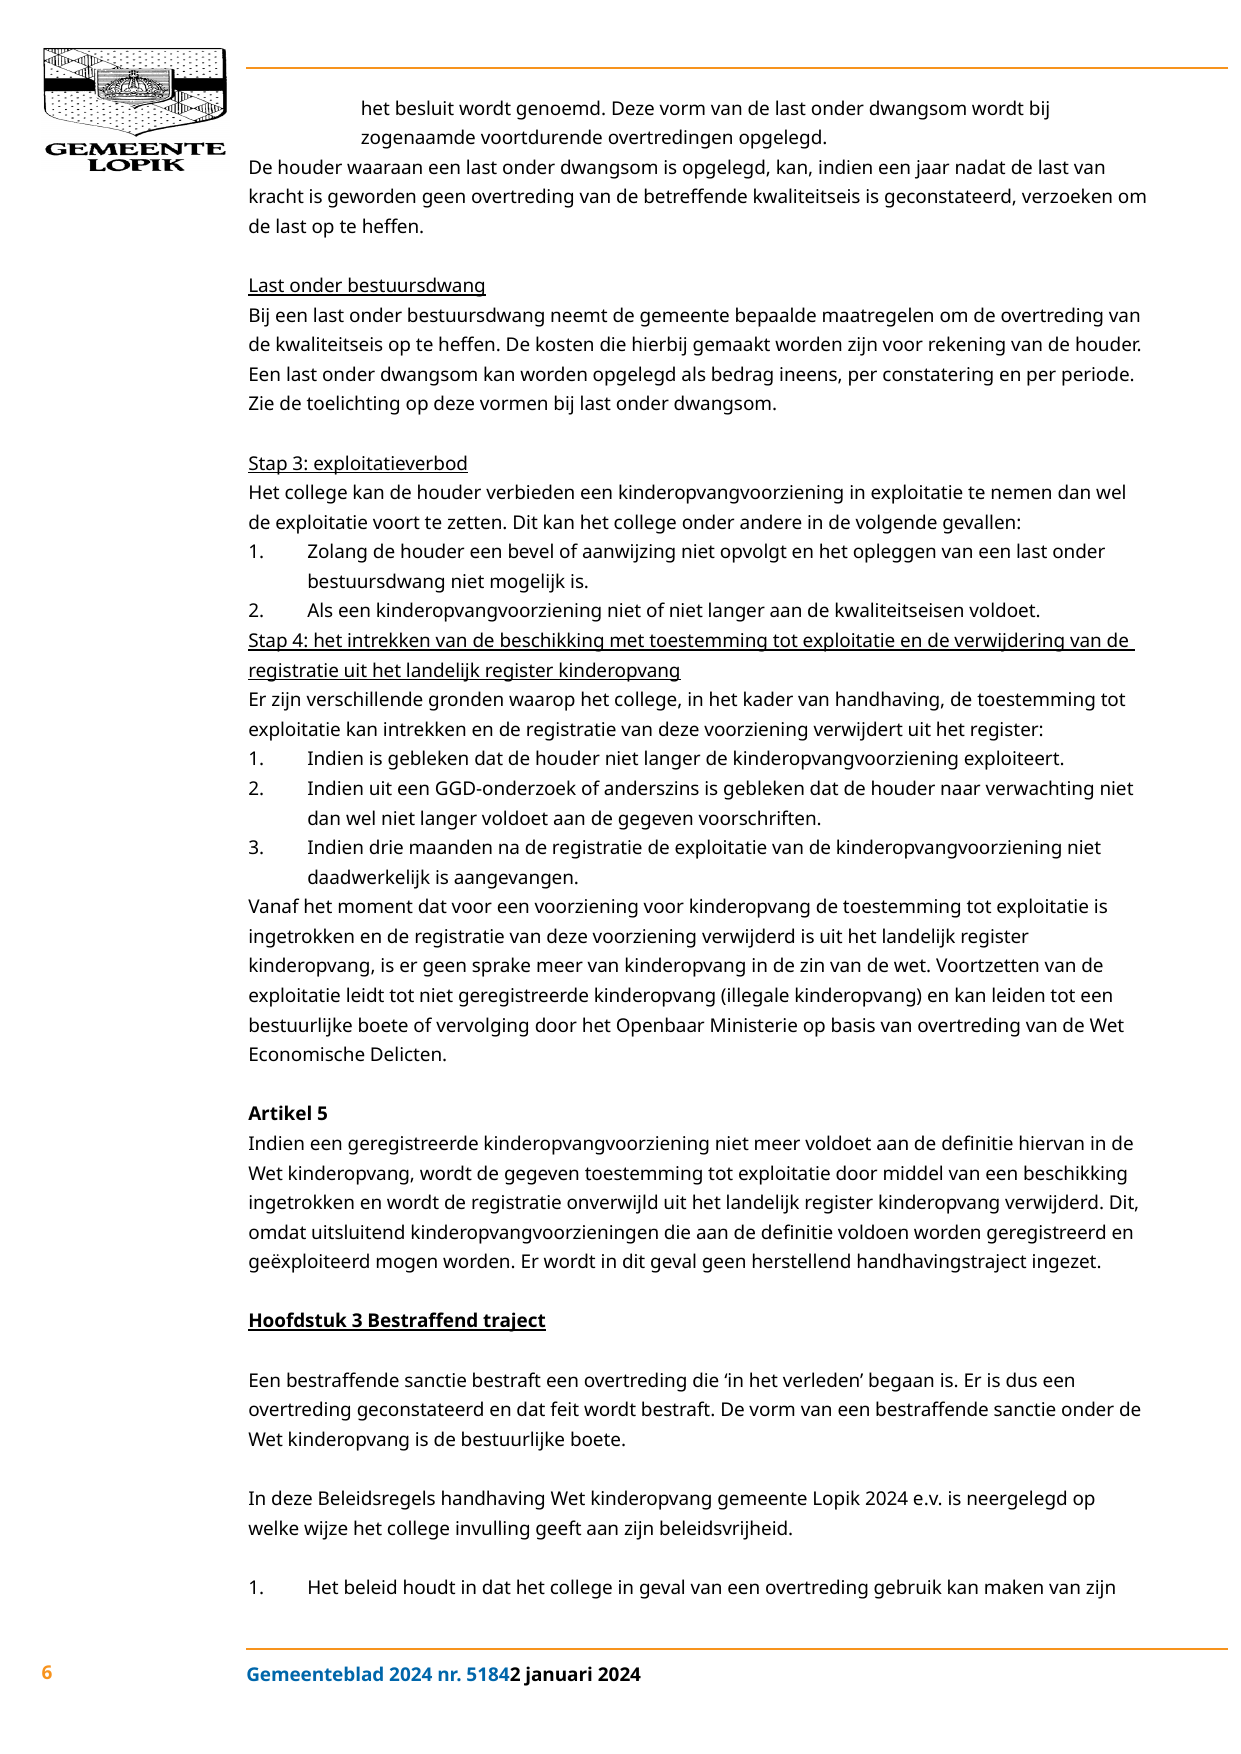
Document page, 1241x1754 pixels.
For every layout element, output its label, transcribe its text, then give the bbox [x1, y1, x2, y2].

picture [41, 47, 231, 172]
text Hoofdstuk 3 Bestraffend traject [248, 1308, 1152, 1333]
text Stap 4: het intrekken van de beschikking met toestemming tot exploitatie en de verwijdering van de registratie uit het landelijk register kinderopvang [248, 627, 1152, 683]
list Als een kinderopvangvoorziening niet of niet langer aan de kwaliteitseisen voldoet. [248, 598, 1152, 623]
list Indien uit een GGD-onderzoek of anderszins is gebleken dat de houder naar verwachting niet dan wel niet langer voldoet aan de gegeven voorschriften. [248, 775, 1152, 831]
list Indien is gebleken dat de houder niet langer de kinderopvangvoorziening exploiteert. [248, 746, 1152, 771]
text Indien een geregistreerde kinderopvangvoorziening niet meer voldoet aan de definitie hiervan in de Wet kinderopvang, wordt de gegeven toestemming tot exploitatie door middel van een beschikking ingetrokken en wordt de registratie onverwijld uit het landelijk register kinderopvang verwijderd. Dit, omdat uitsluitend kinderopvangvoorzieningen die aan de definitie voldoen worden geregistreerd en geëxploiteerd mogen worden. Er wordt in dit geval geen herstellend handhavingstraject ingezet. [248, 1130, 1152, 1274]
text De houder waaraan een last onder dwangsom is opgelegd, kan, indien een jaar nadat de last van kracht is geworden geen overtreding van de betreffende kwaliteitseis is geconstateerd, verzoeken om de last op te heffen. [248, 154, 1152, 239]
list Indien drie maanden na de registratie de exploitatie van de kinderopvangvoorziening niet daadwerkelijk is aangevangen. [248, 834, 1152, 890]
text Vanaf het moment dat voor een voorziening voor kinderopvang de toestemming tot exploitatie is ingetrokken en de registratie van deze voorziening verwijderd is uit het landelijk register kinderopvang, is er geen sprake meer van kinderopvang in de zin van de wet. Voortzetten van de exploitatie leidt tot niet geregistreerde kinderopvang (illegale kinderopvang) en kan leiden tot een bestuurlijke boete of vervolging door het Openbaar Ministerie op basis van overtreding van de Wet Economische Delicten. [248, 893, 1152, 1067]
list het besluit wordt genoemd. Deze vorm van de last onder dwangsom wordt bij zogenaamde voortdurende overtredingen opgelegd. [323, 95, 1152, 150]
text Last onder bestuursdwang [248, 272, 1152, 298]
text Een bestraffende sanctie bestraft een overtreding die ‘in het verleden’ begaan is. Er is dus een overtreding geconstateerd en dat feit wordt bestraft. De vorm van een bestraffende sanctie onder de Wet kinderopvang is de bestuurlijke boete. [248, 1367, 1152, 1452]
text Er zijn verschillende gronden waarop het college, in het kader van handhaving, de toestemming tot exploitatie kan intrekken en de registratie van deze voorziening verwijdert uit het register: [248, 686, 1152, 742]
text Artikel 5 [248, 1101, 1152, 1126]
text Stap 3: exploitatieverbod [248, 450, 1152, 476]
list Zolang de houder een bevel of aanwijzing niet opvolgt en het opleggen van een last onder bestuursdwang niet mogelijk is. [248, 538, 1152, 594]
text In deze Beleidsregels handhaving Wet kinderopvang gemeente Lopik 2024 e.v. is neergelegd op welke wijze het college invulling geeft aan zijn beleidsvrijheid. [248, 1485, 1152, 1541]
text Het college kan de houder verbieden een kinderopvangvoorziening in exploitatie te nemen dan wel de exploitatie voort te zetten. Dit kan het college onder andere in de volgende gevallen: [248, 479, 1152, 535]
list Het beleid houdt in dat het college in geval van een overtreding gebruik kan maken van zijn [248, 1574, 1152, 1600]
text Bij een last onder bestuursdwang neemt de gemeente bepaalde maatregelen om de overtreding van de kwaliteitseis op te heffen. De kosten die hierbij gemaakt worden zijn voor rekening van de houder. Een last onder dwangsom kan worden opgelegd als bedrag ineens, per constatering en per periode. Zie de toelichting op deze vormen bij last onder dwangsom. [248, 302, 1152, 416]
